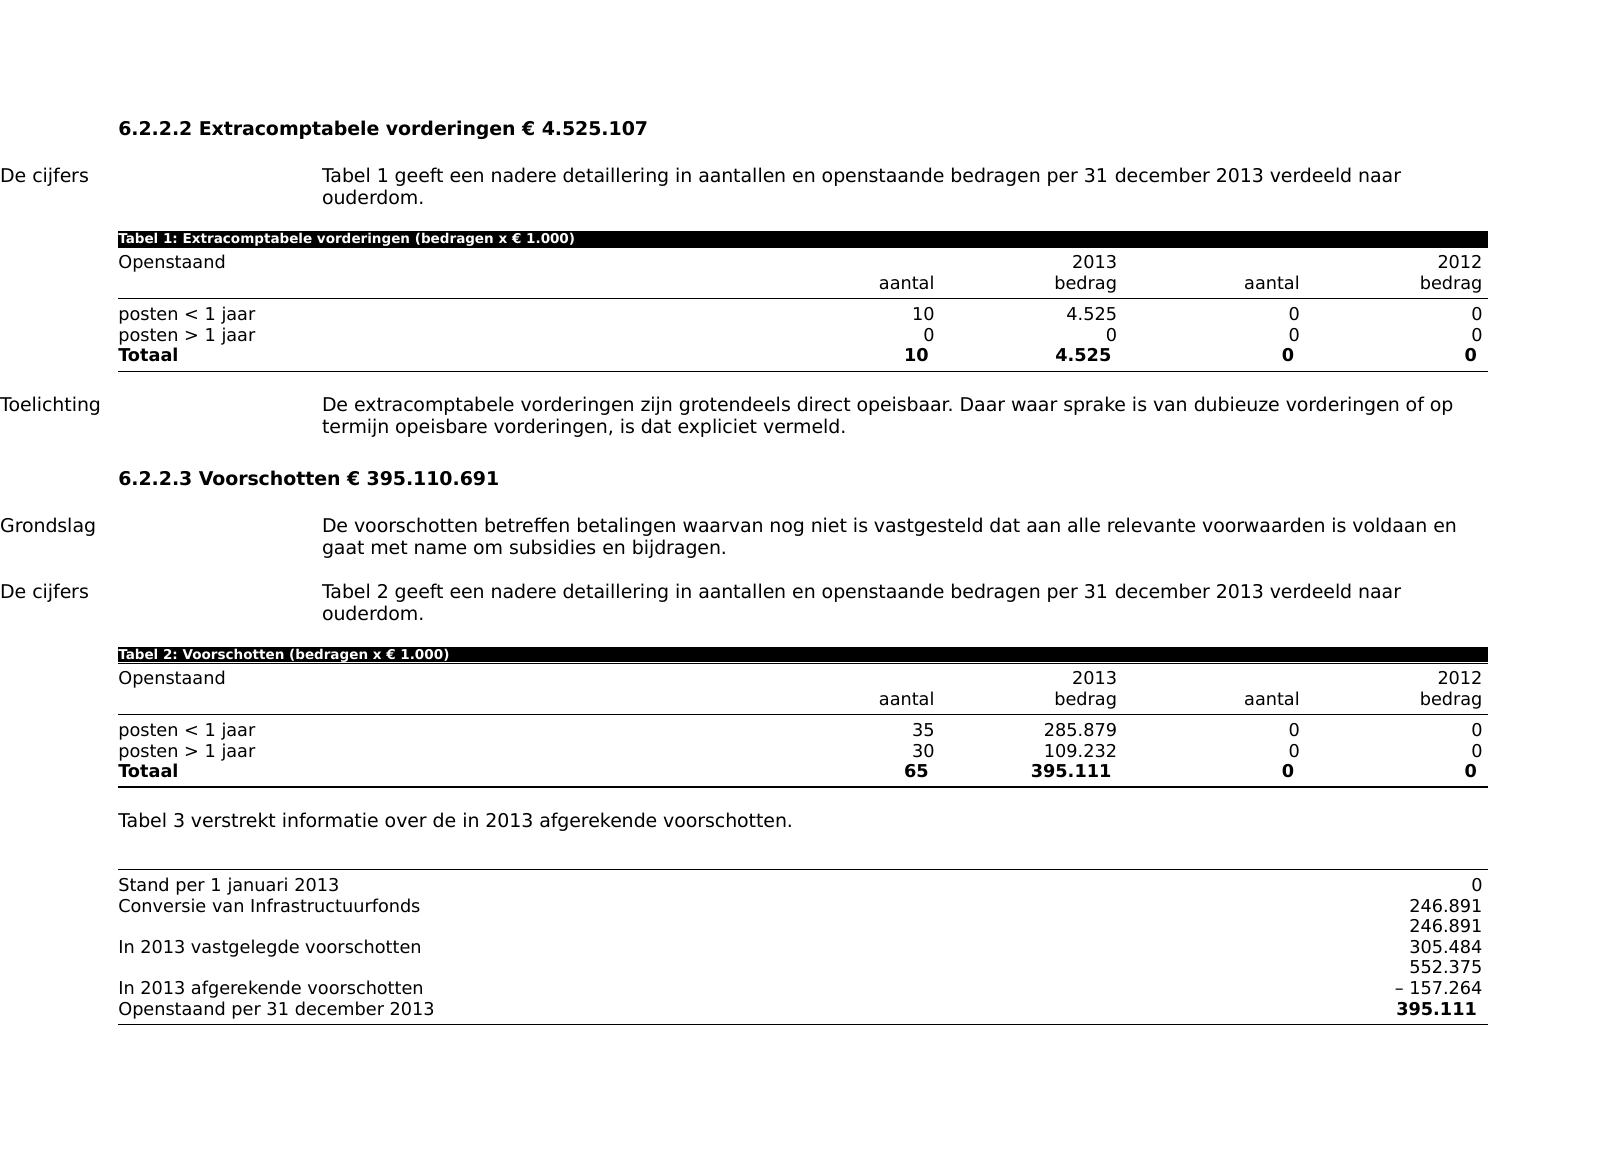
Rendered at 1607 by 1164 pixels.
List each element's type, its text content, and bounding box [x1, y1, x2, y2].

table_cell 246.891 [1214, 896, 1488, 916]
table_cell posten > 1 jaar [118, 325, 757, 345]
table_cell 0 [1123, 299, 1305, 325]
table_cell 305.484 [1214, 937, 1488, 957]
table_cell aantal [758, 273, 940, 298]
table_cell In 2013 afgerekende voorschotten [118, 978, 1214, 999]
table_cell 0 [1123, 741, 1305, 761]
table_cell 0 [1305, 761, 1488, 786]
table_cell [118, 958, 1214, 978]
table_cell Openstaand [118, 248, 757, 273]
table_cell 0 [1123, 715, 1305, 741]
table_cell Openstaand [118, 664, 757, 689]
table_cell [118, 689, 757, 714]
table_cell aantal [1123, 689, 1305, 714]
table_cell 0 [1123, 345, 1305, 371]
table_cell Openstaand per 31 december 2013 [118, 999, 1214, 1024]
table_cell 0 [1305, 715, 1488, 741]
text De extracomptabele vorderingen zijn grotendeels direct opeisbaar. Daar waar sprake is van dubieuze vorderingen of op termijn opeisbare vorderingen, is dat expliciet vermeld. [0, 394, 1488, 438]
subtitle 6.2.2.3 Voorschotten € 395.110.691 [118, 468, 1488, 490]
table_header Tabel 2: Voorschotten (bedragen x € 1.000) [118, 647, 1488, 662]
table_cell 0 [1305, 345, 1488, 371]
table_header Tabel 3: Afgerekende voorschotten (x € 1.000) [118, 854, 1488, 869]
table_cell [118, 273, 757, 298]
text Grondslag [0, 515, 322, 537]
table_cell [118, 916, 1214, 937]
table_cell 30 [758, 741, 940, 761]
table_cell 10 [758, 299, 940, 325]
table_cell posten > 1 jaar [118, 741, 757, 761]
table_cell bedrag [1305, 273, 1488, 298]
subtitle 6.2.2.2 Extracomptabele vorderingen € 4.525.107 [118, 118, 1488, 140]
table_cell 109.232 [940, 741, 1123, 761]
table_cell 4.525 [940, 345, 1123, 371]
table_cell 0 [1214, 870, 1488, 896]
text Tabel 3 verstrekt informatie over de in 2013 afgerekende voorschotten. [118, 810, 1488, 832]
table_cell 35 [758, 715, 940, 741]
table_cell 2013 [758, 248, 1123, 273]
table_cell 0 [1123, 325, 1305, 345]
table_cell 0 [1123, 761, 1305, 786]
table_cell bedrag [940, 273, 1123, 298]
table_cell 2012 [1123, 664, 1488, 689]
table_cell 395.111 [1214, 999, 1488, 1024]
table_cell Stand per 1 januari 2013 [118, 870, 1214, 896]
table_cell posten < 1 jaar [118, 715, 757, 741]
table_cell 395.111 [940, 761, 1123, 786]
table_cell 4.525 [940, 299, 1123, 325]
text De cijfers [0, 165, 322, 187]
table_cell 0 [940, 325, 1123, 345]
table_cell bedrag [1305, 689, 1488, 714]
table_cell 285.879 [940, 715, 1123, 741]
table_cell Totaal [118, 761, 757, 786]
table_cell 0 [1305, 325, 1488, 345]
table_cell 0 [1305, 741, 1488, 761]
table_cell 2013 [758, 664, 1123, 689]
table_header Tabel 1: Extracomptabele vorderingen (bedragen x € 1.000) [118, 231, 1488, 247]
text Tabel 2 geeft een nadere detaillering in aantallen en openstaande bedragen per 31 december 2013 verdeeld naar ouderdom. [0, 581, 1488, 625]
table_cell posten < 1 jaar [118, 299, 757, 325]
table_cell 2012 [1123, 248, 1488, 273]
table_cell 0 [1305, 299, 1488, 325]
table_cell 552.375 [1214, 958, 1488, 978]
text Toelichting [0, 394, 322, 416]
text De cijfers [0, 581, 322, 603]
table_cell 246.891 [1214, 916, 1488, 937]
table_cell Conversie van Infrastructuurfonds [118, 896, 1214, 916]
text Tabel 1 geeft een nadere detaillering in aantallen en openstaande bedragen per 31 december 2013 verdeeld naar ouderdom. [0, 165, 1488, 209]
table_cell aantal [1123, 273, 1305, 298]
table_cell bedrag [940, 689, 1123, 714]
table_cell Totaal [118, 345, 757, 371]
table_cell – 157.264 [1214, 978, 1488, 999]
table_cell 0 [758, 325, 940, 345]
table_cell aantal [758, 689, 940, 714]
table_cell 65 [758, 761, 940, 786]
table_cell In 2013 vastgelegde voorschotten [118, 937, 1214, 957]
table_cell 10 [758, 345, 940, 371]
text De voorschotten betreffen betalingen waarvan nog niet is vastgesteld dat aan alle relevante voorwaarden is voldaan en gaat met name om subsidies en bijdragen. [0, 515, 1488, 559]
